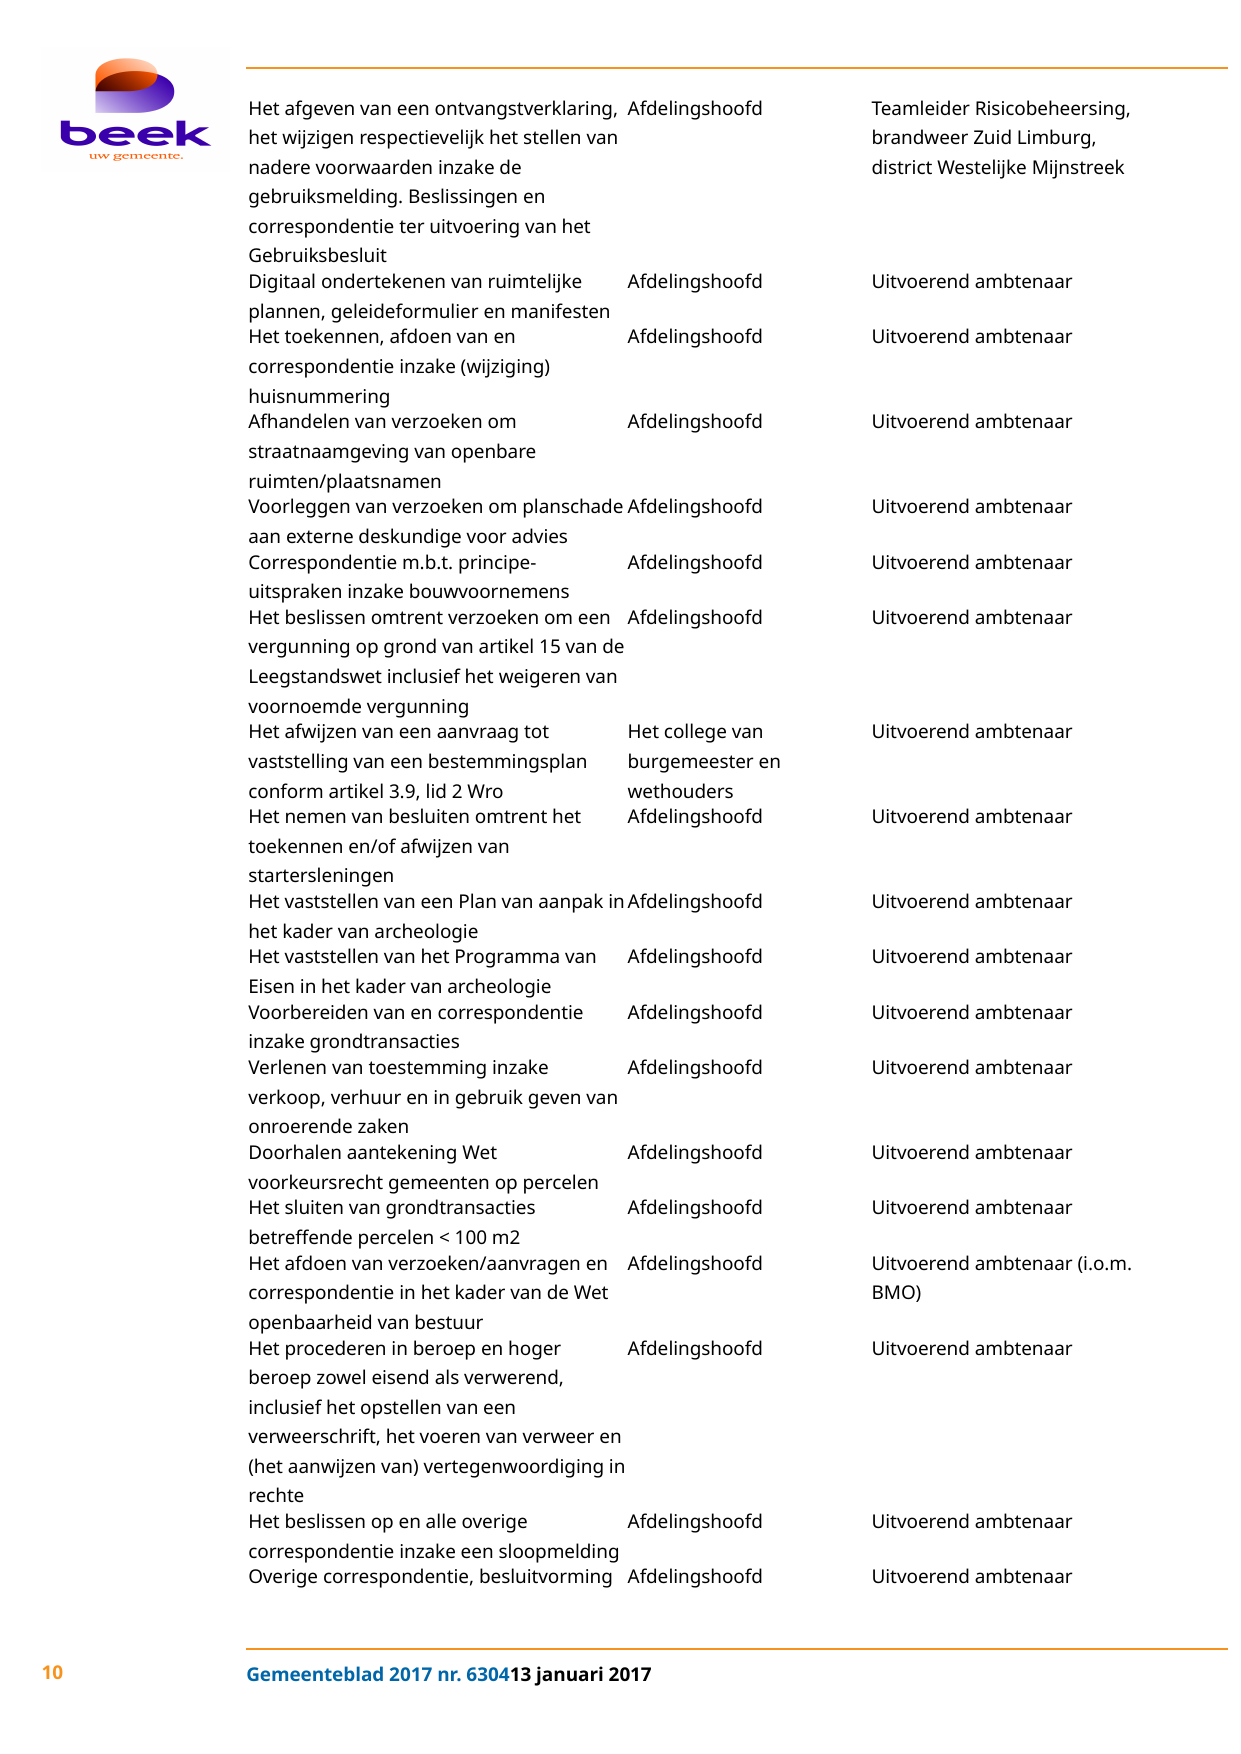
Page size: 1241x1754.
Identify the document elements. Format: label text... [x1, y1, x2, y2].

table_cell Het beslissen op en alle overige correspondentie inzake een sloopmelding [248, 1509, 627, 1564]
table_cell Uitvoerend ambtenaar [871, 944, 1152, 999]
table_cell Het nemen van besluiten omtrent het toekennen en/of afwijzen van startersleningen [248, 804, 627, 888]
table_cell Afdelingshoofd [628, 889, 871, 944]
table_cell Het sluiten van grondtransacties betreffende percelen < 100 m2 [248, 1195, 627, 1250]
table_cell Uitvoerend ambtenaar [871, 719, 1152, 803]
table_cell Uitvoerend ambtenaar [871, 804, 1152, 888]
table_cell Het procederen in beroep en hoger beroep zowel eisend als verwerend, inclusief het opstellen van een verweerschrift, het voeren van verweer en (het aanwijzen van) vertegenwoordiging in rechte [248, 1335, 627, 1508]
table_cell Uitvoerend ambtenaar [871, 889, 1152, 944]
table_cell Verlenen van toestemming inzake verkoop, verhuur en in gebruik geven van onroerende zaken [248, 1054, 627, 1139]
table_cell Uitvoerend ambtenaar [871, 549, 1152, 604]
table_cell Afdelingshoofd [628, 804, 871, 888]
table_cell Het vaststellen van een Plan van aanpak in het kader van archeologie [248, 889, 627, 944]
table_cell Uitvoerend ambtenaar [871, 1564, 1152, 1589]
table_cell Uitvoerend ambtenaar [871, 1509, 1152, 1564]
table_cell Afdelingshoofd [628, 494, 871, 549]
table_cell Teamleider Risicobeheersing, brandweer Zuid Limburg, district Westelijke Mijnstreek [871, 95, 1152, 268]
table_cell Afdelingshoofd [628, 1054, 871, 1139]
table_cell Overige correspondentie, besluitvorming [248, 1564, 627, 1589]
table_cell Correspondentie m.b.t. principe-uitspraken inzake bouwvoornemens [248, 549, 627, 604]
table_cell Uitvoerend ambtenaar [871, 494, 1152, 549]
table_cell Afdelingshoofd [628, 999, 871, 1054]
table_cell Het afwijzen van een aanvraag tot vaststelling van een bestemmingsplan conform artikel 3.9, lid 2 Wro [248, 719, 627, 803]
table_cell Doorhalen aantekening Wet voorkeursrecht gemeenten op percelen [248, 1139, 627, 1194]
table_cell Uitvoerend ambtenaar [871, 604, 1152, 719]
picture [41, 47, 231, 172]
table_cell Digitaal ondertekenen van ruimtelijke plannen, geleideformulier en manifesten [248, 269, 627, 324]
table_cell Afdelingshoofd [628, 1564, 871, 1589]
table_cell Uitvoerend ambtenaar [871, 1139, 1152, 1194]
table_cell Het toekennen, afdoen van en correspondentie inzake (wijziging) huisnummering [248, 324, 627, 409]
table_cell Uitvoerend ambtenaar [871, 324, 1152, 409]
table_cell Uitvoerend ambtenaar [871, 269, 1152, 324]
table_cell Het college van burgemeester en wethouders [628, 719, 871, 803]
table_cell Afdelingshoofd [628, 95, 871, 268]
table_cell Uitvoerend ambtenaar [871, 999, 1152, 1054]
table_cell Afdelingshoofd [628, 1195, 871, 1250]
table_cell Afdelingshoofd [628, 1139, 871, 1194]
table_cell Afhandelen van verzoeken om straatnaamgeving van openbare ruimten/plaatsnamen [248, 409, 627, 493]
table_cell Afdelingshoofd [628, 944, 871, 999]
table_cell Afdelingshoofd [628, 409, 871, 493]
table_cell Afdelingshoofd [628, 324, 871, 409]
table_cell Afdelingshoofd [628, 549, 871, 604]
table_cell Uitvoerend ambtenaar [871, 1335, 1152, 1508]
table_cell Uitvoerend ambtenaar [871, 409, 1152, 493]
table_cell Afdelingshoofd [628, 1250, 871, 1335]
table_cell Het vaststellen van het Programma van Eisen in het kader van archeologie [248, 944, 627, 999]
table_cell Afdelingshoofd [628, 269, 871, 324]
table_cell Afdelingshoofd [628, 604, 871, 719]
table_cell Het afgeven van een ontvangstverklaring, het wijzigen respectievelijk het stellen van nadere voorwaarden inzake de gebruiksmelding. Beslissingen en correspondentie ter uitvoering van het Gebruiksbesluit [248, 95, 627, 268]
table_cell Afdelingshoofd [628, 1509, 871, 1564]
table_cell Het beslissen omtrent verzoeken om een vergunning op grond van artikel 15 van de Leegstandswet inclusief het weigeren van voornoemde vergunning [248, 604, 627, 719]
table_cell Uitvoerend ambtenaar (i.o.m. BMO) [871, 1250, 1152, 1335]
table_cell Voorbereiden van en correspondentie inzake grondtransacties [248, 999, 627, 1054]
table_cell Uitvoerend ambtenaar [871, 1195, 1152, 1250]
table_cell Voorleggen van verzoeken om planschade aan externe deskundige voor advies [248, 494, 627, 549]
table_cell Het afdoen van verzoeken/aanvragen en correspondentie in het kader van de Wet openbaarheid van bestuur [248, 1250, 627, 1335]
table_cell Afdelingshoofd [628, 1335, 871, 1508]
table_cell Uitvoerend ambtenaar [871, 1054, 1152, 1139]
